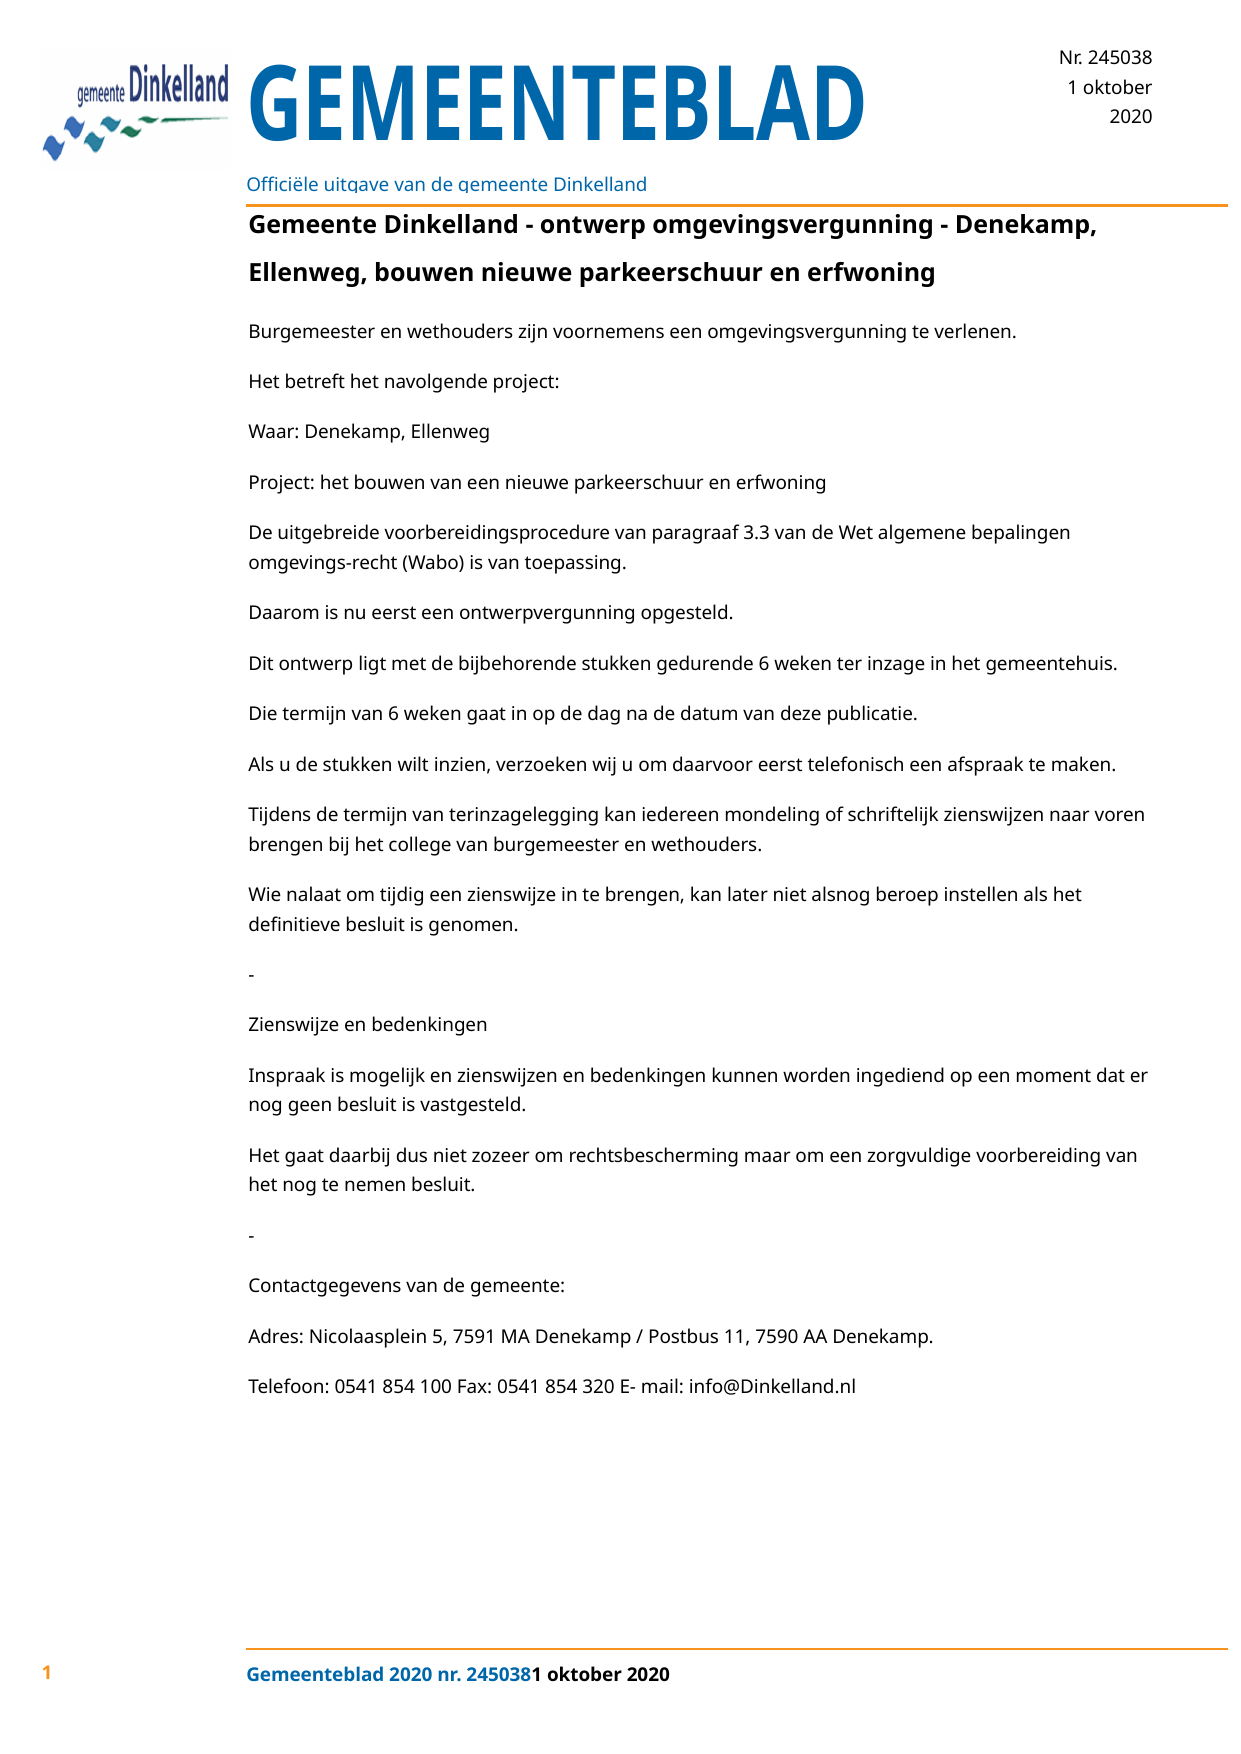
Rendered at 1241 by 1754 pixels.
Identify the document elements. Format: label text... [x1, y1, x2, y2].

text Burgemeester en wethouders zijn voornemens een omgevingsvergunning te verlenen. [248, 318, 1152, 344]
text Zienswijze en bedenkingen [248, 1012, 1152, 1037]
text Adres: Nicolaasplein 5, 7591 MA Denekamp / Postbus 11, 7590 AA Denekamp. [248, 1323, 1152, 1349]
text Als u de stukken wilt inzien, verzoeken wij u om daarvoor eerst telefonisch een afspraak te maken. [248, 751, 1152, 777]
text Waar: Denekamp, Ellenweg [248, 419, 1152, 444]
picture [41, 47, 231, 172]
text Contactgegevens van de gemeente: [248, 1272, 1152, 1298]
text Dit ontwerp ligt met de bijbehorende stukken gedurende 6 weken ter inzage in het gemeentehuis. [248, 650, 1152, 676]
text Project: het bouwen van een nieuwe parkeerschuur en erfwoning [248, 469, 1152, 495]
text - [248, 961, 1152, 987]
text - [248, 1222, 1152, 1248]
text Tijdens de termijn van terinzagelegging kan iedereen mondeling of schriftelijk zienswijzen naar voren brengen bij het college van burgemeester en wethouders. [248, 801, 1152, 857]
text Die termijn van 6 weken gaat in op de dag na de datum van deze publicatie. [248, 700, 1152, 726]
text De uitgebreide voorbereidingsprocedure van paragraaf 3.3 van de Wet algemene bepalingen omgevings-recht (Wabo) is van toepassing. [248, 519, 1152, 575]
text Daarom is nu eerst een ontwerpvergunning opgesteld. [248, 599, 1152, 625]
text Inspraak is mogelijk en zienswijzen en bedenkingen kunnen worden ingediend op een moment dat er nog geen besluit is vastgesteld. [248, 1062, 1152, 1117]
text Het betreft het navolgende project: [248, 368, 1152, 394]
text Gemeente Dinkelland - ontwerp omgevingsvergunning - Denekamp, Ellenweg, bouwen nieuwe parkeerschuur en erfwoning [248, 207, 1152, 288]
text Het gaat daarbij dus niet zozeer om rechtsbescherming maar om een zorgvuldige voorbereiding van het nog te nemen besluit. [248, 1142, 1152, 1197]
text Telefoon: 0541 854 100 Fax: 0541 854 320 E- mail: info@Dinkelland.nl [248, 1373, 1152, 1399]
text Wie nalaat om tijdig een zienswijze in te brengen, kan later niet alsnog beroep instellen als het definitieve besluit is genomen. [248, 881, 1152, 937]
